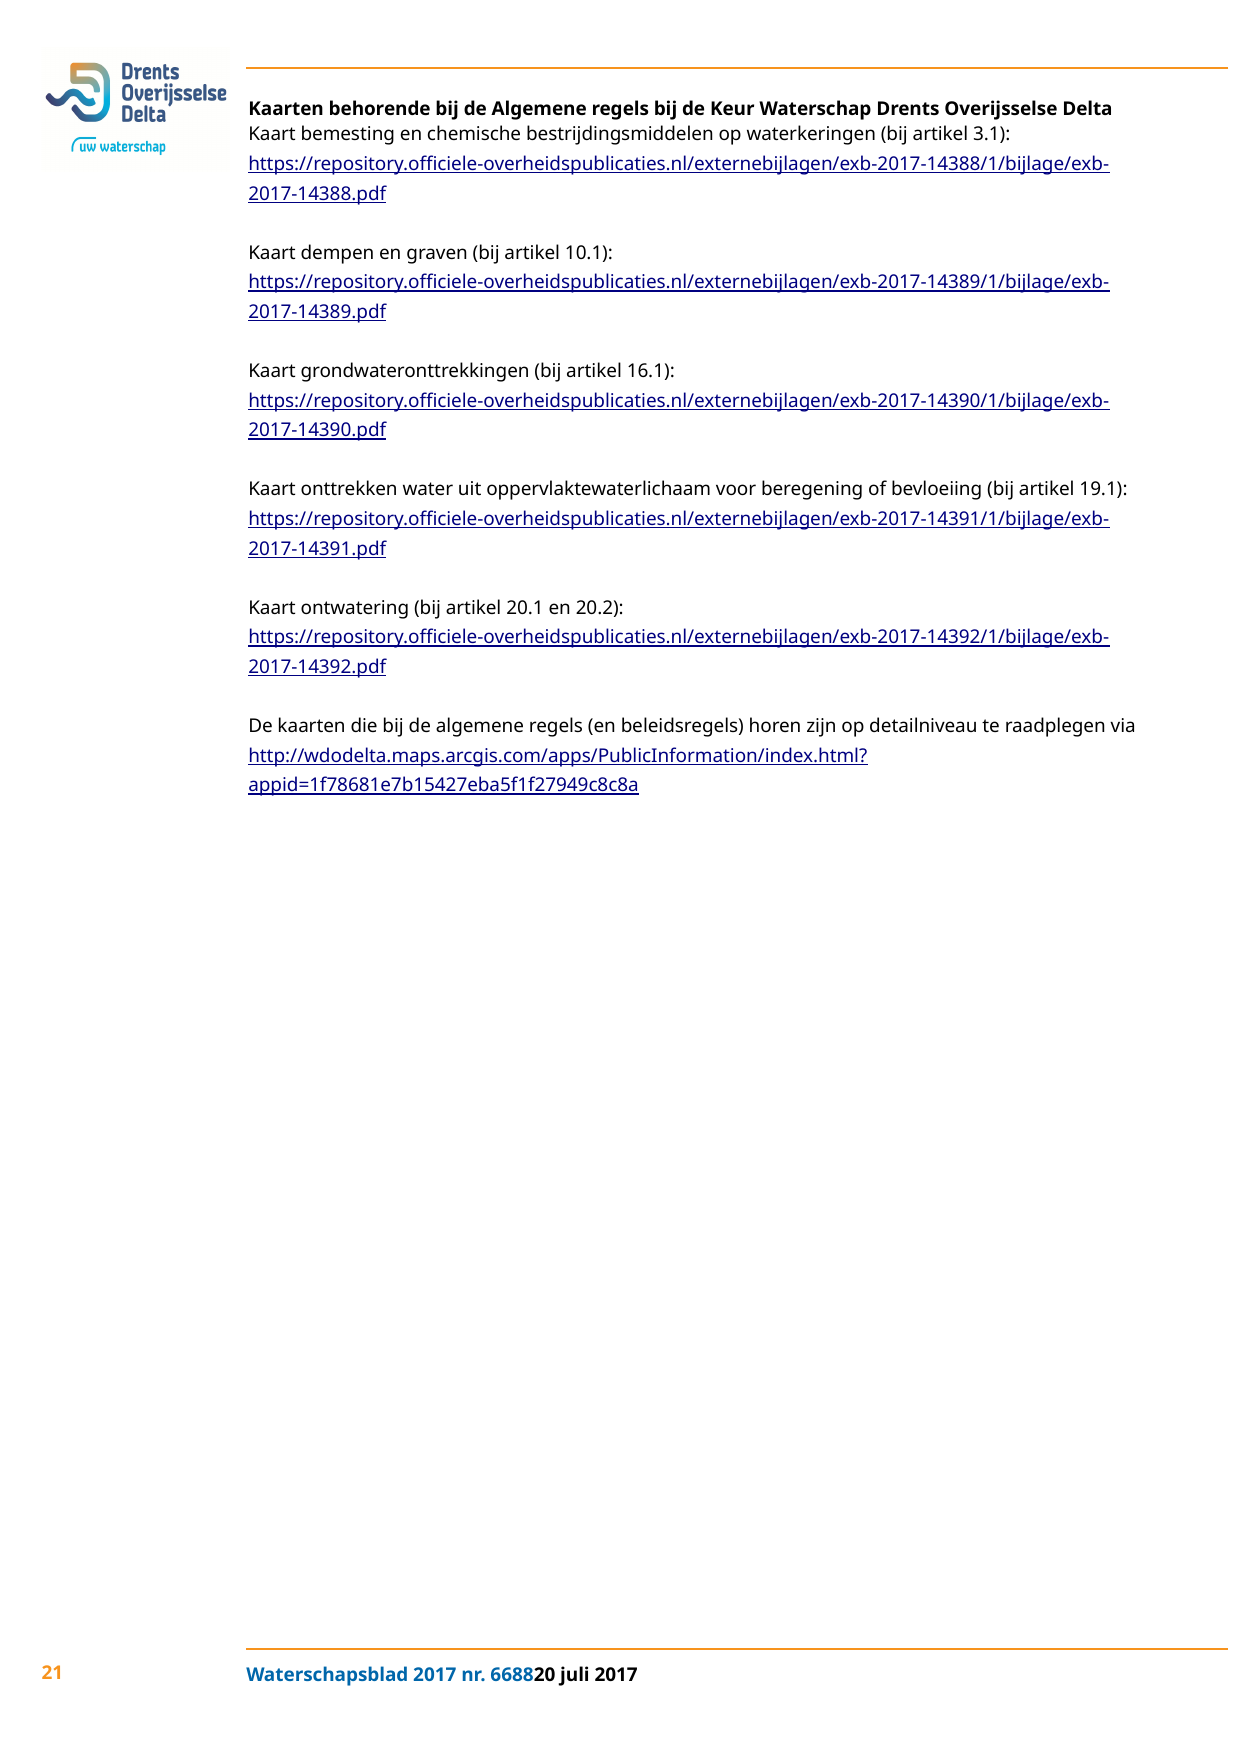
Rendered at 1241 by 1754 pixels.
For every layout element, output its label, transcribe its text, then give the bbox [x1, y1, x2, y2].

text Kaart dempen en graven (bij artikel 10.1): [248, 239, 1152, 265]
text Kaart bemesting en chemische bestrijdingsmiddelen op waterkeringen (bij artikel 3.1): [248, 121, 1152, 146]
text Kaart ontwatering (bij artikel 20.1 en 20.2): [248, 594, 1152, 620]
text Kaart onttrekken water uit oppervlaktewaterlichaam voor beregening of bevloeiing (bij artikel 19.1): [248, 476, 1152, 501]
text https://repository.officiele-overheidspublicaties.nl/externebijlagen/exb-2017-14391/1/bijlage/exb-2017-14391.pdf [248, 505, 1152, 561]
picture [41, 47, 231, 172]
text Kaarten behorende bij de Algemene regels bij de Keur Waterschap Drents Overijsselse Delta [248, 95, 1152, 121]
text Kaart grondwateronttrekkingen (bij artikel 16.1): [248, 357, 1152, 383]
text https://repository.officiele-overheidspublicaties.nl/externebijlagen/exb-2017-14389/1/bijlage/exb-2017-14389.pdf [248, 268, 1152, 324]
text De kaarten die bij de algemene regels (en beleidsregels) horen zijn op detailniveau te raadplegen via http://wdodelta.maps.arcgis.com/apps/PublicInformation/index.html?appid=1f78681e7b15427eba5f1f27949c8c8a [248, 712, 1152, 797]
text https://repository.officiele-overheidspublicaties.nl/externebijlagen/exb-2017-14388/1/bijlage/exb-2017-14388.pdf [248, 150, 1152, 206]
text https://repository.officiele-overheidspublicaties.nl/externebijlagen/exb-2017-14390/1/bijlage/exb-2017-14390.pdf [248, 387, 1152, 442]
text https://repository.officiele-overheidspublicaties.nl/externebijlagen/exb-2017-14392/1/bijlage/exb-2017-14392.pdf [248, 623, 1152, 679]
